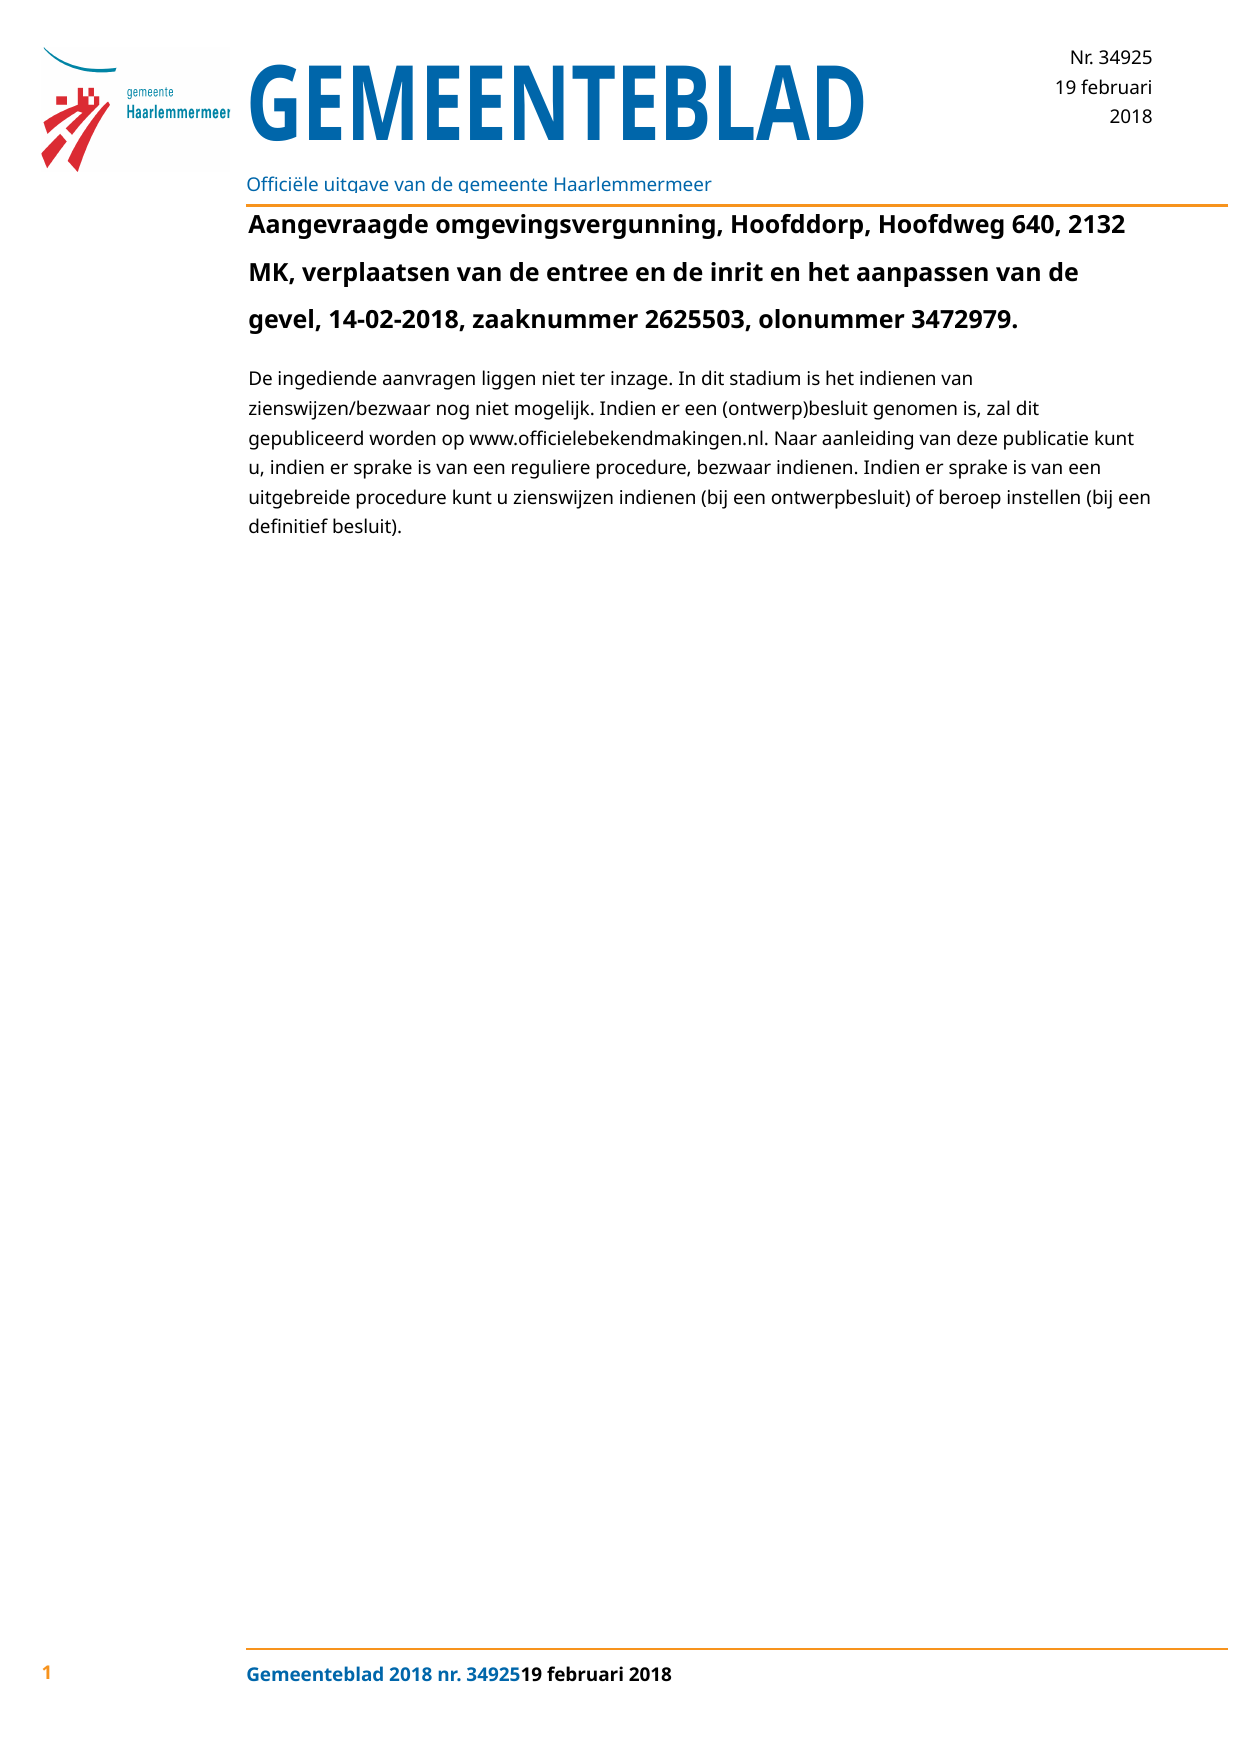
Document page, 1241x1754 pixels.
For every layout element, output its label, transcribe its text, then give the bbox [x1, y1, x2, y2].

text Aangevraagde omgevingsvergunning, Hoofddorp, Hoofdweg 640, 2132 MK, verplaatsen van de entree en de inrit en het aanpassen van de gevel, 14-02-2018, zaaknummer 2625503, olonummer 3472979. [248, 207, 1152, 336]
picture [41, 47, 231, 172]
text De ingediende aanvragen liggen niet ter inzage. In dit stadium is het indienen van zienswijzen/bezwaar nog niet mogelijk. Indien er een (ontwerp)besluit genomen is, zal dit gepubliceerd worden op www.officielebekendmakingen.nl. Naar aanleiding van deze publicatie kunt u, indien er sprake is van een reguliere procedure, bezwaar indienen. Indien er sprake is van een uitgebreide procedure kunt u zienswijzen indienen (bij een ontwerpbesluit) of beroep instellen (bij een definitief besluit). [248, 366, 1152, 539]
